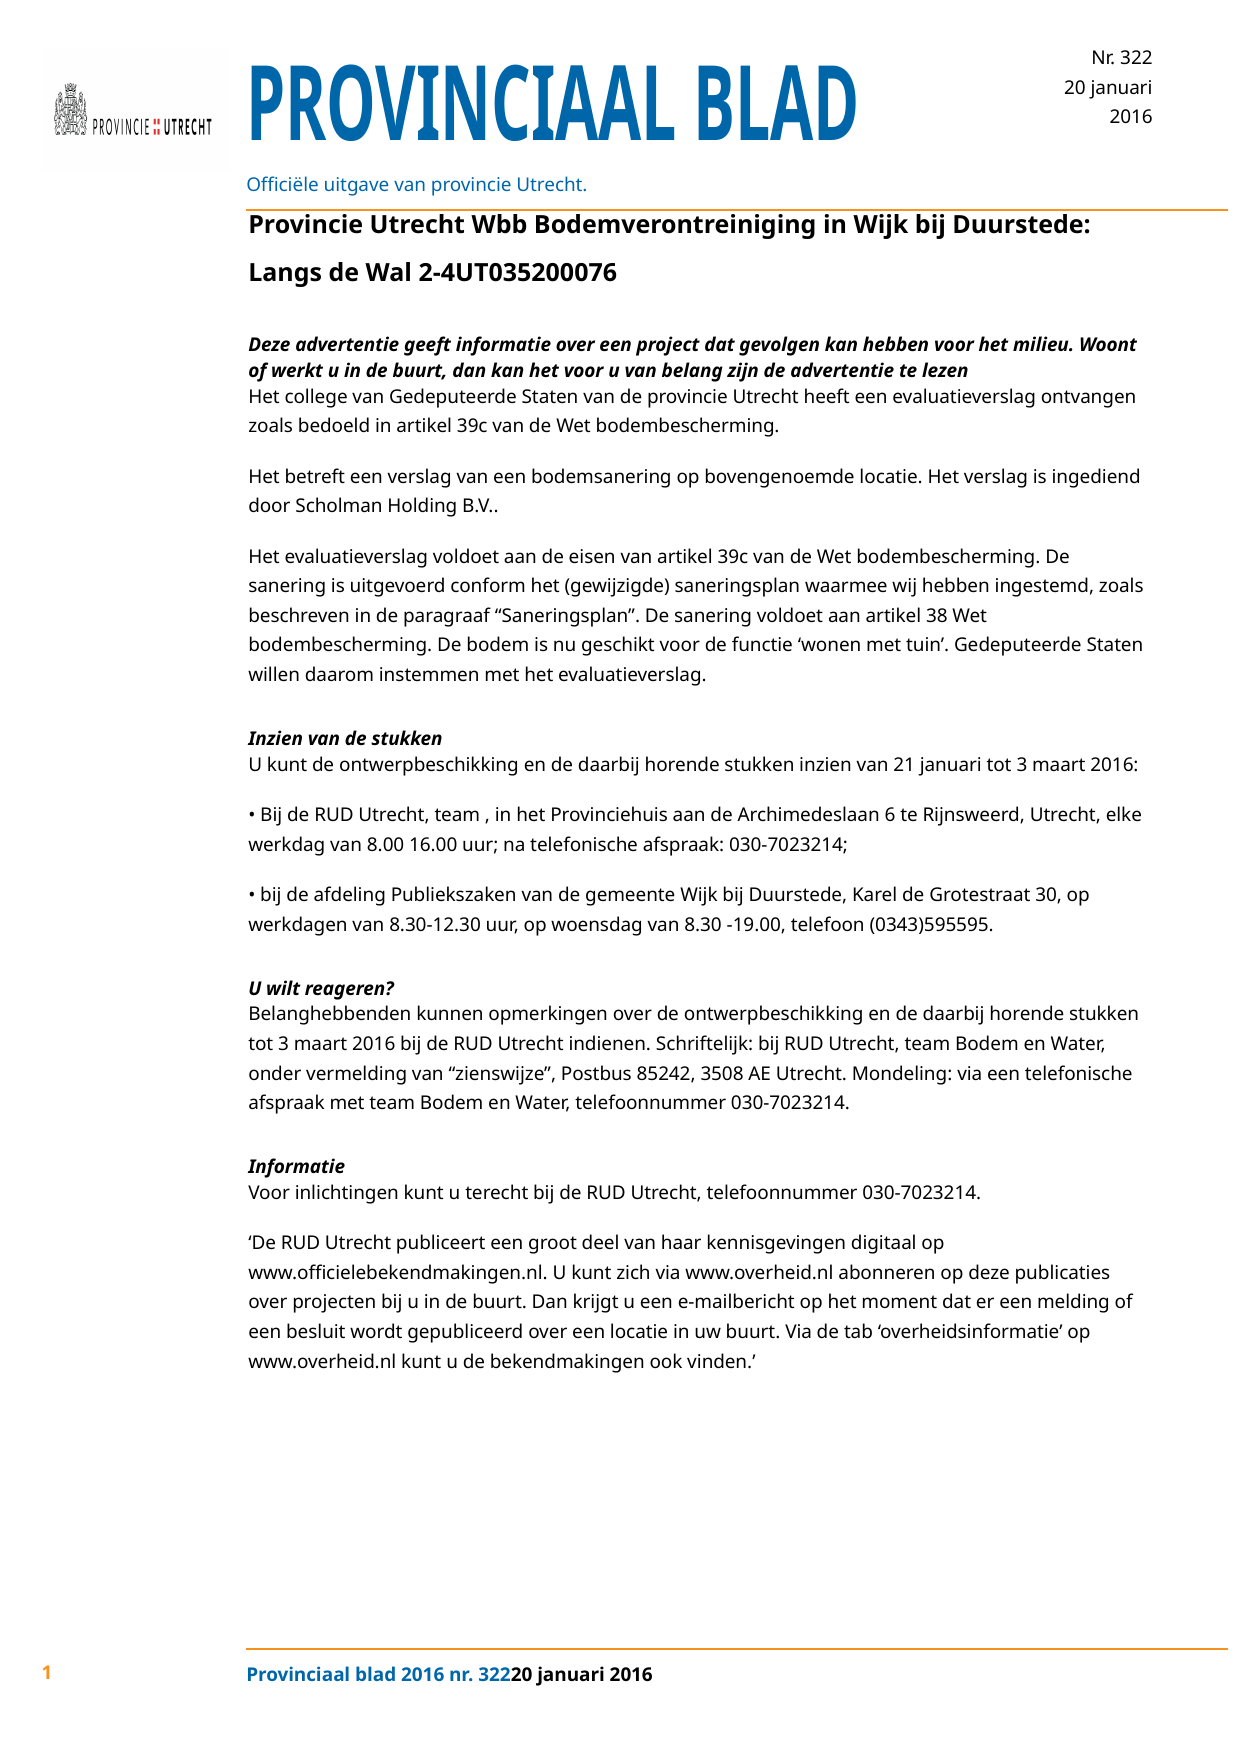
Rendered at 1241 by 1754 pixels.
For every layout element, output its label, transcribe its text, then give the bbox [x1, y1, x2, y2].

picture [41, 47, 231, 172]
text Belanghebbenden kunnen opmerkingen over de ontwerpbeschikking en de daarbij horende stukken tot 3 maart 2016 bij de RUD Utrecht indienen. Schriftelijk: bij RUD Utrecht, team Bodem en Water, onder vermelding van “zienswijze”, Postbus 85242, 3508 AE Utrecht. Mondeling: via een telefonische afspraak met team Bodem en Water, telefoonnummer 030-7023214. [248, 1001, 1152, 1115]
text ‘De RUD Utrecht publiceert een groot deel van haar kennisgevingen digitaal op www.officielebekendmakingen.nl. U kunt zich via www.overheid.nl abonneren op deze publicaties over projecten bij u in de buurt. Dan krijgt u een e-mailbericht op het moment dat er een melding of een besluit wordt gepubliceerd over een locatie in uw buurt. Via de tab ‘overheidsinformatie’ op www.overheid.nl kunt u de bekendmakingen ook vinden.’ [248, 1229, 1152, 1373]
text Provincie Utrecht Wbb Bodemverontreiniging in Wijk bij Duurstede: Langs de Wal 2-4UT035200076 [248, 211, 1152, 288]
text Inzien van de stukken [248, 725, 1152, 751]
text • bij de afdeling Publiekszaken van de gemeente Wijk bij Duurstede, Karel de Grotestraat 30, op werkdagen van 8.30-12.30 uur, op woensdag van 8.30 -19.00, telefoon (0343)595595. [248, 881, 1152, 937]
text Het evaluatieverslag voldoet aan de eisen van artikel 39c van de Wet bodembescherming. De sanering is uitgevoerd conform het (gewijzigde) saneringsplan waarmee wij hebben ingestemd, zoals beschreven in de paragraaf “Saneringsplan”. De sanering voldoet aan artikel 38 Wet bodembescherming. De bodem is nu geschikt voor de functie ‘wonen met tuin’. Gedeputeerde Staten willen daarom instemmen met het evaluatieverslag. [248, 543, 1152, 687]
text Het college van Gedeputeerde Staten van de provincie Utrecht heeft een evaluatieverslag ontvangen zoals bedoeld in artikel 39c van de Wet bodembescherming. [248, 383, 1152, 438]
text U kunt de ontwerpbeschikking en de daarbij horende stukken inzien van 21 januari tot 3 maart 2016: [248, 751, 1152, 777]
text Informatie [248, 1153, 1152, 1179]
text Voor inlichtingen kunt u terecht bij de RUD Utrecht, telefoonnummer 030-7023214. [248, 1179, 1152, 1205]
text Deze advertentie geeft informatie over een project dat gevolgen kan hebben voor het milieu. Woont of werkt u in de buurt, dan kan het voor u van belang zijn de advertentie te lezen [248, 331, 1152, 383]
text • Bij de RUD Utrecht, team , in het Provinciehuis aan de Archimedeslaan 6 te Rijnsweerd, Utrecht, elke werkdag van 8.00 16.00 uur; na telefonische afspraak: 030-7023214; [248, 801, 1152, 857]
text U wilt reageren? [248, 975, 1152, 1001]
text Het betreft een verslag van een bodemsanering op bovengenoemde locatie. Het verslag is ingediend door Scholman Holding B.V.. [248, 463, 1152, 518]
